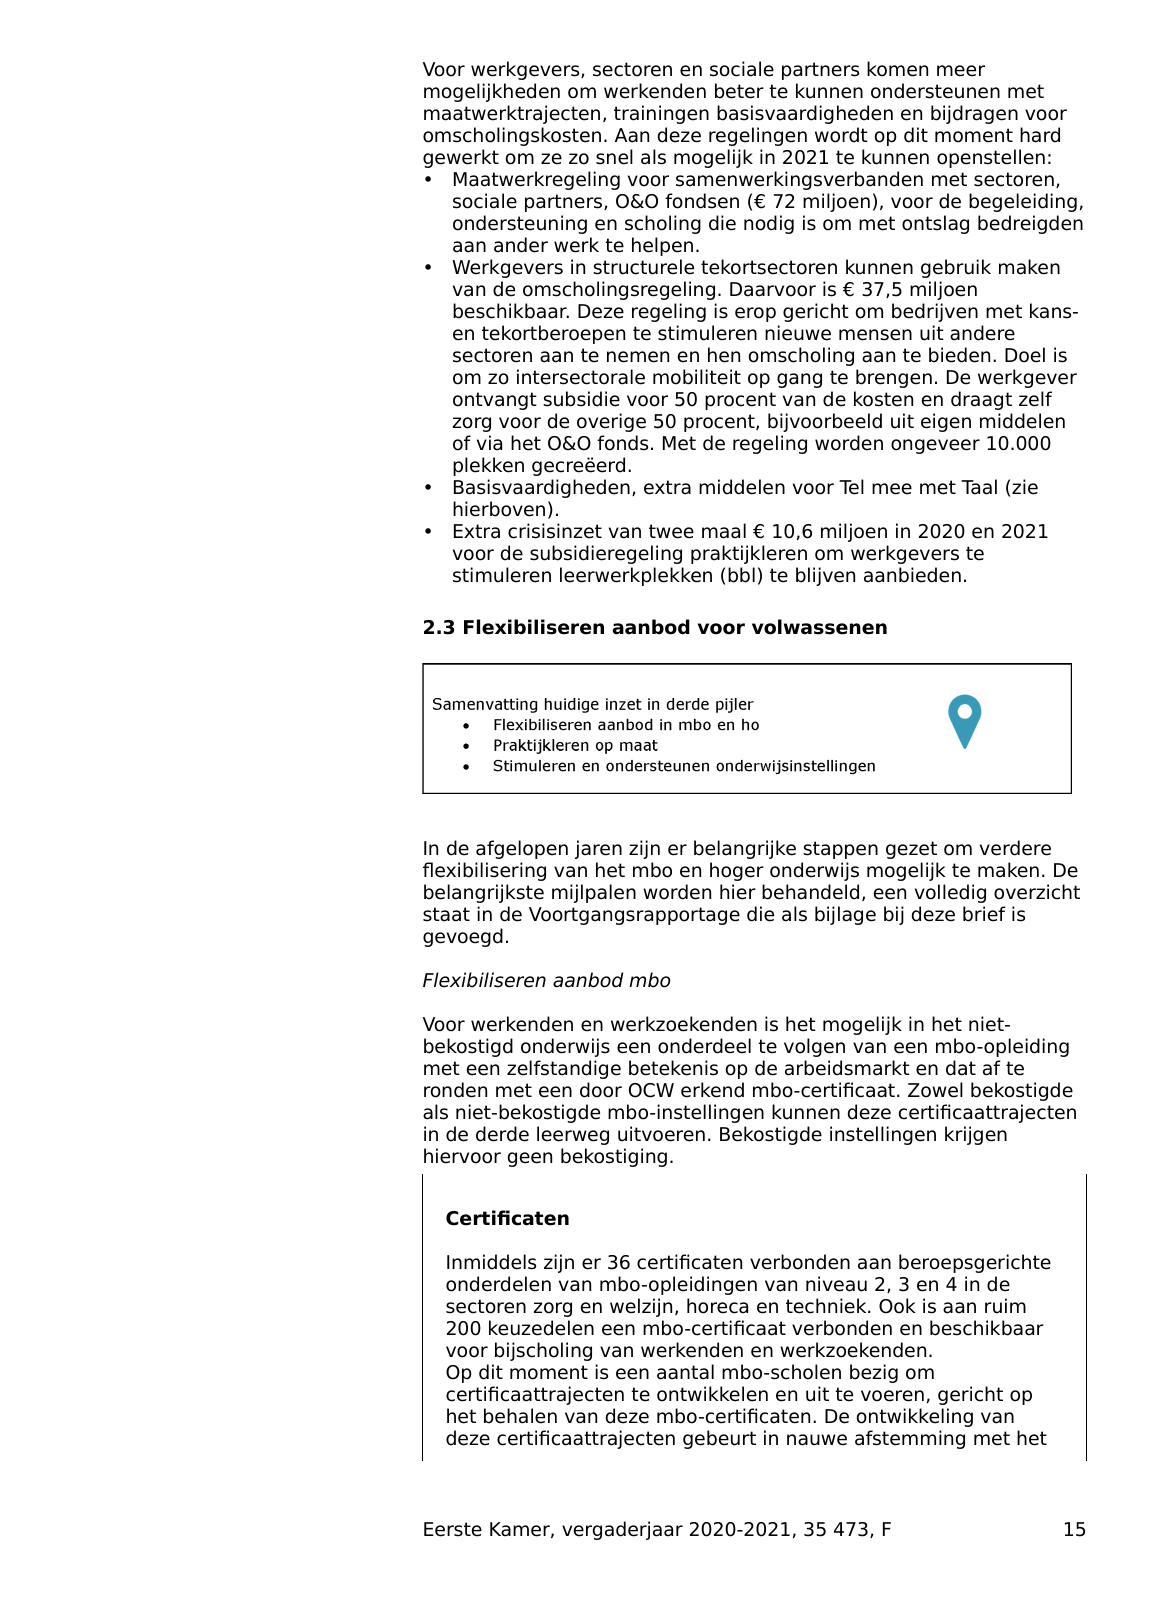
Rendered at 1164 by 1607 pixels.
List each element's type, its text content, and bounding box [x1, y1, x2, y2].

text • Werkgevers in structurele tekortsectoren kunnen gebruik maken van de omscholingsregeling. Daarvoor is € 37,5 miljoen beschikbaar. Deze regeling is erop gericht om bedrijven met kans- en tekortberoepen te stimuleren nieuwe mensen uit andere sectoren aan te nemen en hen omscholing aan te bieden. Doel is om zo intersectorale mobiliteit op gang te brengen. De werkgever ontvangt subsidie voor 50 procent van de kosten en draagt zelf zorg voor de overige 50 procent, bijvoorbeeld uit eigen middelen of via het O&O fonds. Met de regeling worden ongeveer 10.000 plekken gecreëerd. [422, 257, 1087, 477]
subtitle Flexibiliseren aanbod mbo [422, 970, 1087, 992]
text • Basisvaardigheden, extra middelen voor Tel mee met Taal (zie hierboven). [422, 477, 1087, 521]
table_header Certificaten Inmiddels zijn er 36 certificaten verbonden aan beroepsgerichte onderdelen van mbo-opleidingen van niveau 2, 3 en 4 in de sectoren zorg en welzijn, horeca en techniek. Ook is aan ruim 200 keuzedelen een mbo-certificaat verbonden en beschikbaar voor bijscholing van werkenden en werkzoekenden. Op dit moment is een aantal mbo-scholen bezig om certificaattrajecten te ontwikkelen en uit te voeren, gericht op het behalen van deze mbo-certificaten. De ontwikkeling van deze certificaattrajecten gebeurt in nauwe afstemming met het [423, 1174, 1086, 1461]
text • Maatwerkregeling voor samenwerkingsverbanden met sectoren, sociale partners, O&O fondsen (€ 72 miljoen), voor de begeleiding, ondersteuning en scholing die nodig is om met ontslag bedreigden aan ander werk te helpen. [422, 169, 1087, 257]
subtitle 2.3 Flexibiliseren aanbod voor volwassenen [422, 617, 1087, 638]
text Voor werkenden en werkzoekenden is het mogelijk in het niet-bekostigd onderwijs een onderdeel te volgen van een mbo-opleiding met een zelfstandige betekenis op de arbeidsmarkt en dat af te ronden met een door OCW erkend mbo-certificaat. Zowel bekostigde als niet-bekostigde mbo-instellingen kunnen deze certificaattrajecten in de derde leerweg uitvoeren. Bekostigde instellingen krijgen hiervoor geen bekostiging. [422, 1014, 1087, 1168]
text • Extra crisisinzet van twee maal € 10,6 miljoen in 2020 en 2021 voor de subsidieregeling praktijkleren om werkgevers te stimuleren leerwerkplekken (bbl) te blijven aanbieden. [422, 521, 1087, 587]
picture [422, 663, 1072, 794]
text In de afgelopen jaren zijn er belangrijke stappen gezet om verdere flexibilisering van het mbo en hoger onderwijs mogelijk te maken. De belangrijkste mijlpalen worden hier behandeld, een volledig overzicht staat in de Voortgangsrapportage die als bijlage bij deze brief is gevoegd. [422, 838, 1087, 947]
text Voor werkgevers, sectoren en sociale partners komen meer mogelijkheden om werkenden beter te kunnen ondersteunen met maatwerktrajecten, trainingen basisvaardigheden en bijdragen voor omscholingskosten. Aan deze regelingen wordt op dit moment hard gewerkt om ze zo snel als mogelijk in 2021 te kunnen openstellen: [422, 59, 1087, 169]
